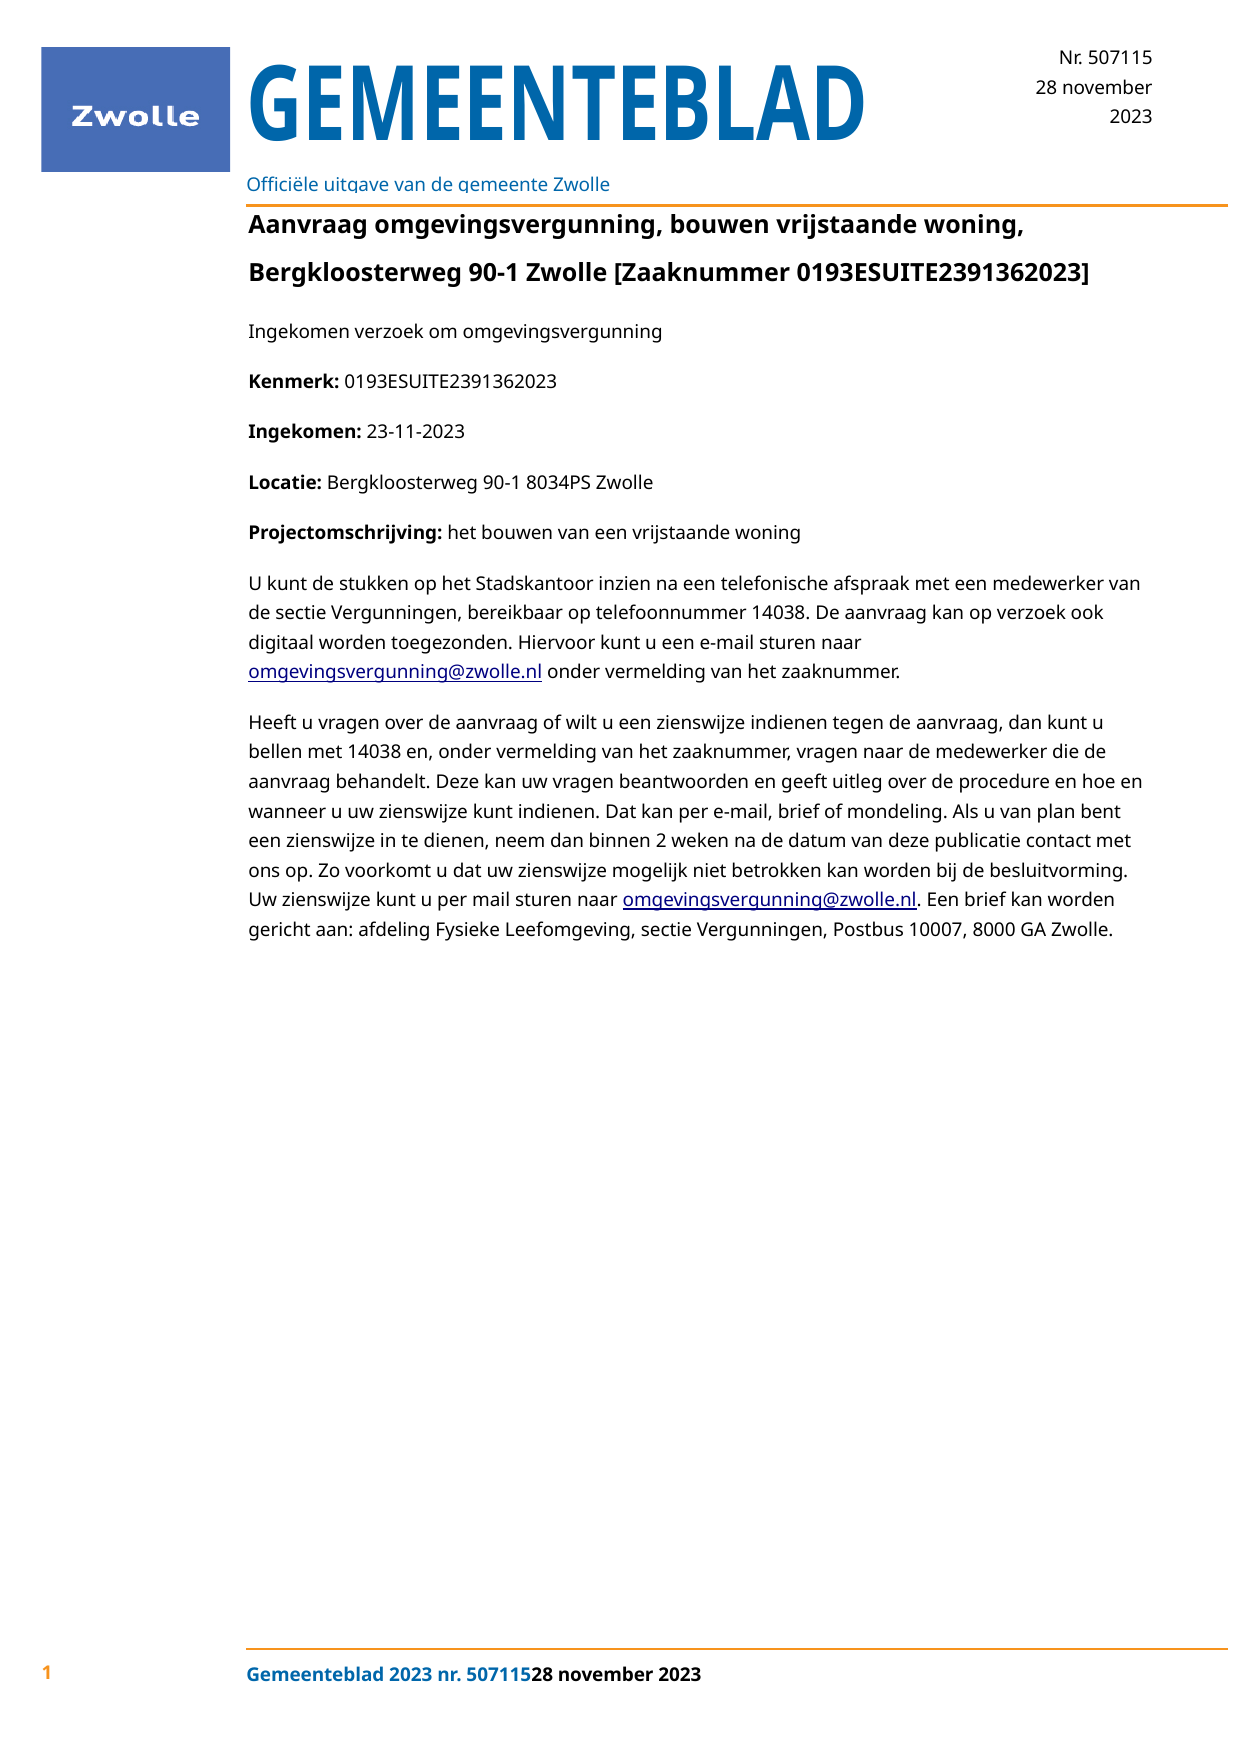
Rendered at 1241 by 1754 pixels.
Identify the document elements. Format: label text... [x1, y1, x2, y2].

text Locatie: Bergkloosterweg 90-1 8034PS Zwolle [248, 469, 1152, 495]
text Kenmerk: 0193ESUITE2391362023 [248, 368, 1152, 394]
text Ingekomen: 23-11-2023 [248, 419, 1152, 444]
text Heeft u vragen over de aanvraag of wilt u een zienswijze indienen tegen de aanvraag, dan kunt u bellen met 14038 en, onder vermelding van het zaaknummer, vragen naar de medewerker die de aanvraag behandelt. Deze kan uw vragen beantwoorden en geeft uitleg over de procedure en hoe en wanneer u uw zienswijze kunt indienen. Dat kan per e-mail, brief of mondeling. Als u van plan bent een zienswijze in te dienen, neem dan binnen 2 weken na de datum van deze publicatie contact met ons op. Zo voorkomt u dat uw zienswijze mogelijk niet betrokken kan worden bij de besluitvorming. Uw zienswijze kunt u per mail sturen naar omgevingsvergunning@zwolle.nl. Een brief kan worden gericht aan: afdeling Fysieke Leefomgeving, sectie Vergunningen, Postbus 10007, 8000 GA Zwolle. [248, 709, 1152, 942]
text U kunt de stukken op het Stadskantoor inzien na een telefonische afspraak met een medewerker van de sectie Vergunningen, bereikbaar op telefoonnummer 14038. De aanvraag kan op verzoek ook digitaal worden toegezonden. Hiervoor kunt u een e-mail sturen naar omgevingsvergunning@zwolle.nl onder vermelding van het zaaknummer. [248, 570, 1152, 684]
text Projectomschrijving: het bouwen van een vrijstaande woning [248, 519, 1152, 545]
text Ingekomen verzoek om omgevingsvergunning [248, 318, 1152, 344]
picture [41, 47, 231, 172]
text Aanvraag omgevingsvergunning, bouwen vrijstaande woning, Bergkloosterweg 90-1 Zwolle [Zaaknummer 0193ESUITE2391362023] [248, 207, 1152, 288]
